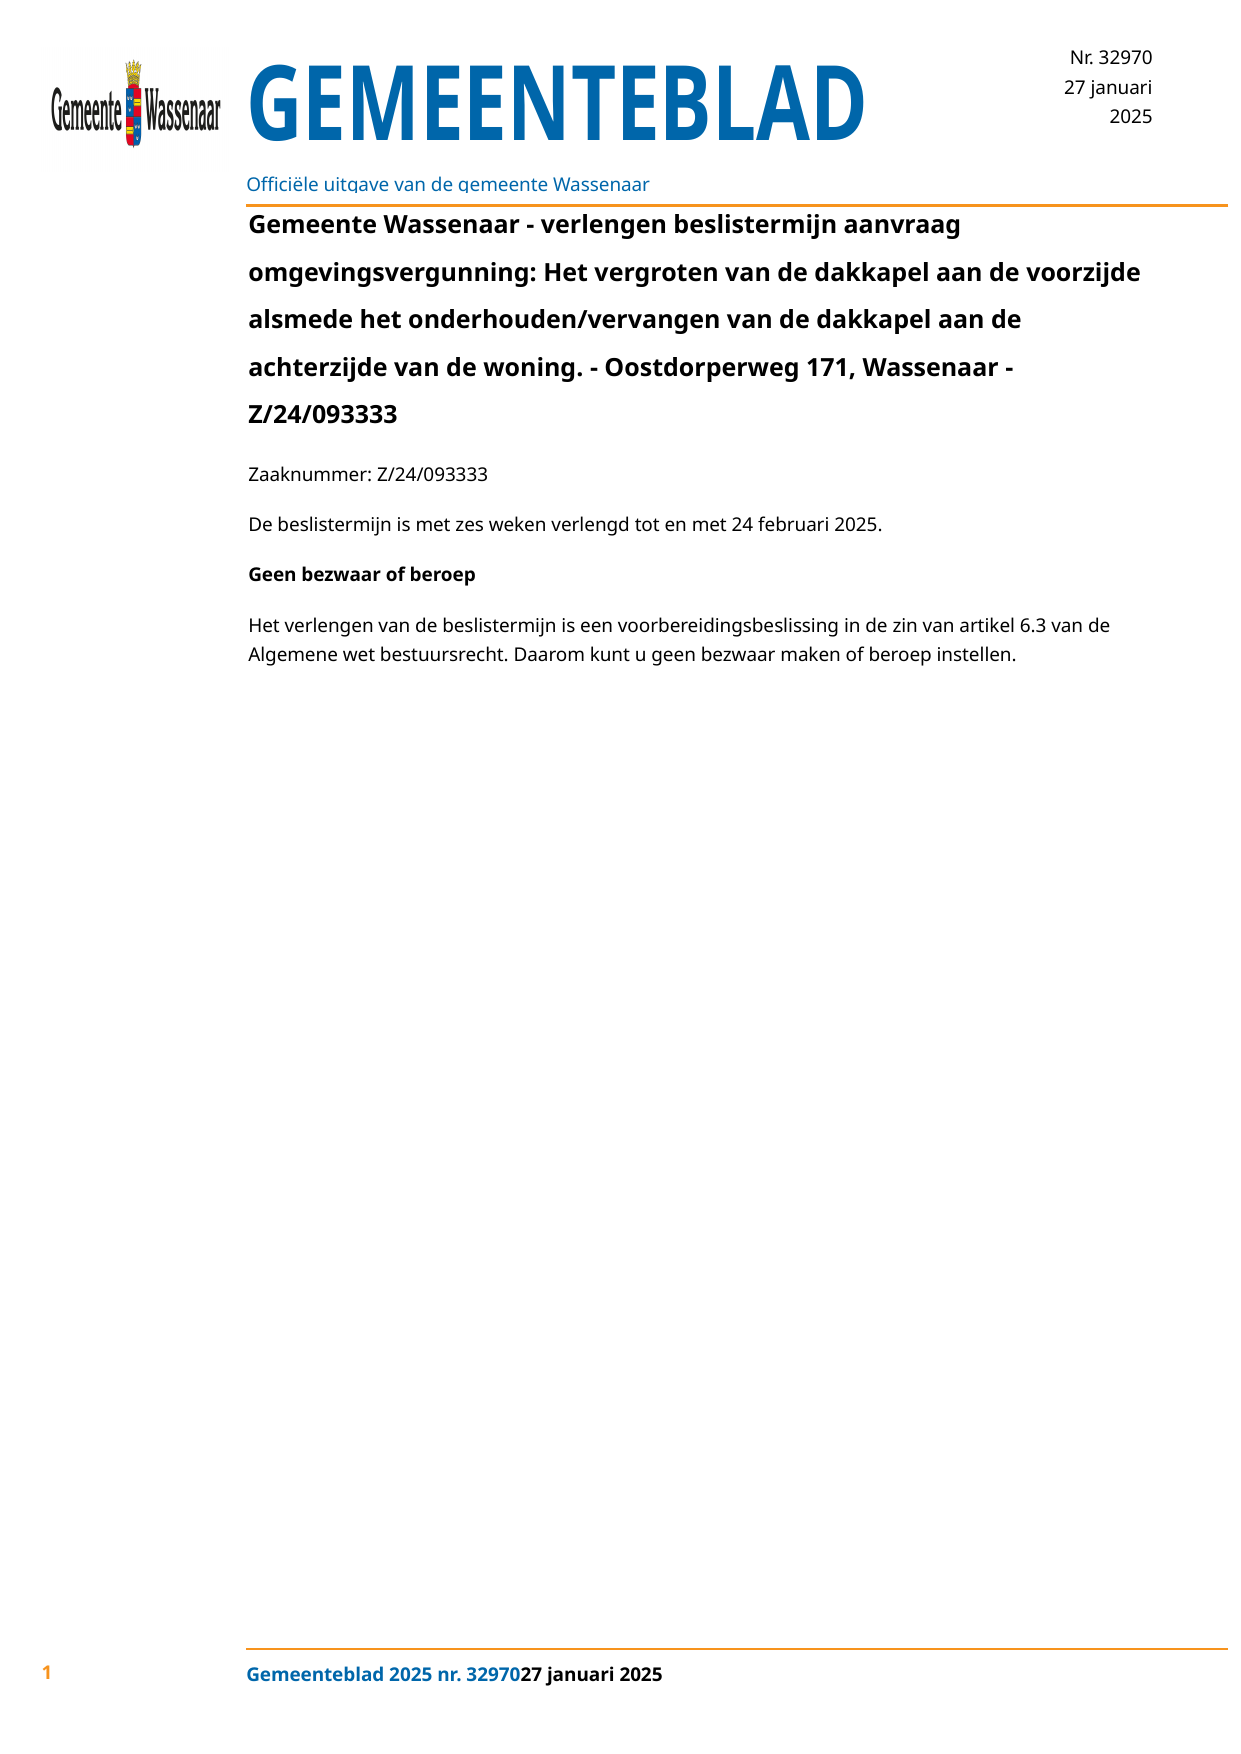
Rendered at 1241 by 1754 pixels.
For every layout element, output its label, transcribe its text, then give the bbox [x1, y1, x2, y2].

text Gemeente Wassenaar - verlengen beslistermijn aanvraag omgevingsvergunning: Het vergroten van de dakkapel aan de voorzijde alsmede het onderhouden/vervangen van de dakkapel aan de achterzijde van de woning. - Oostdorperweg 171, Wassenaar - Z/24/093333 [248, 207, 1152, 431]
picture [41, 47, 231, 172]
text Zaaknummer: Z/24/093333 [248, 461, 1152, 486]
text De beslistermijn is met zes weken verlengd tot en met 24 februari 2025. [248, 511, 1152, 537]
text Geen bezwaar of beroep [248, 562, 1152, 587]
text Het verlengen van de beslistermijn is een voorbereidingsbeslissing in de zin van artikel 6.3 van de Algemene wet bestuursrecht. Daarom kunt u geen bezwaar maken of beroep instellen. [248, 612, 1152, 667]
